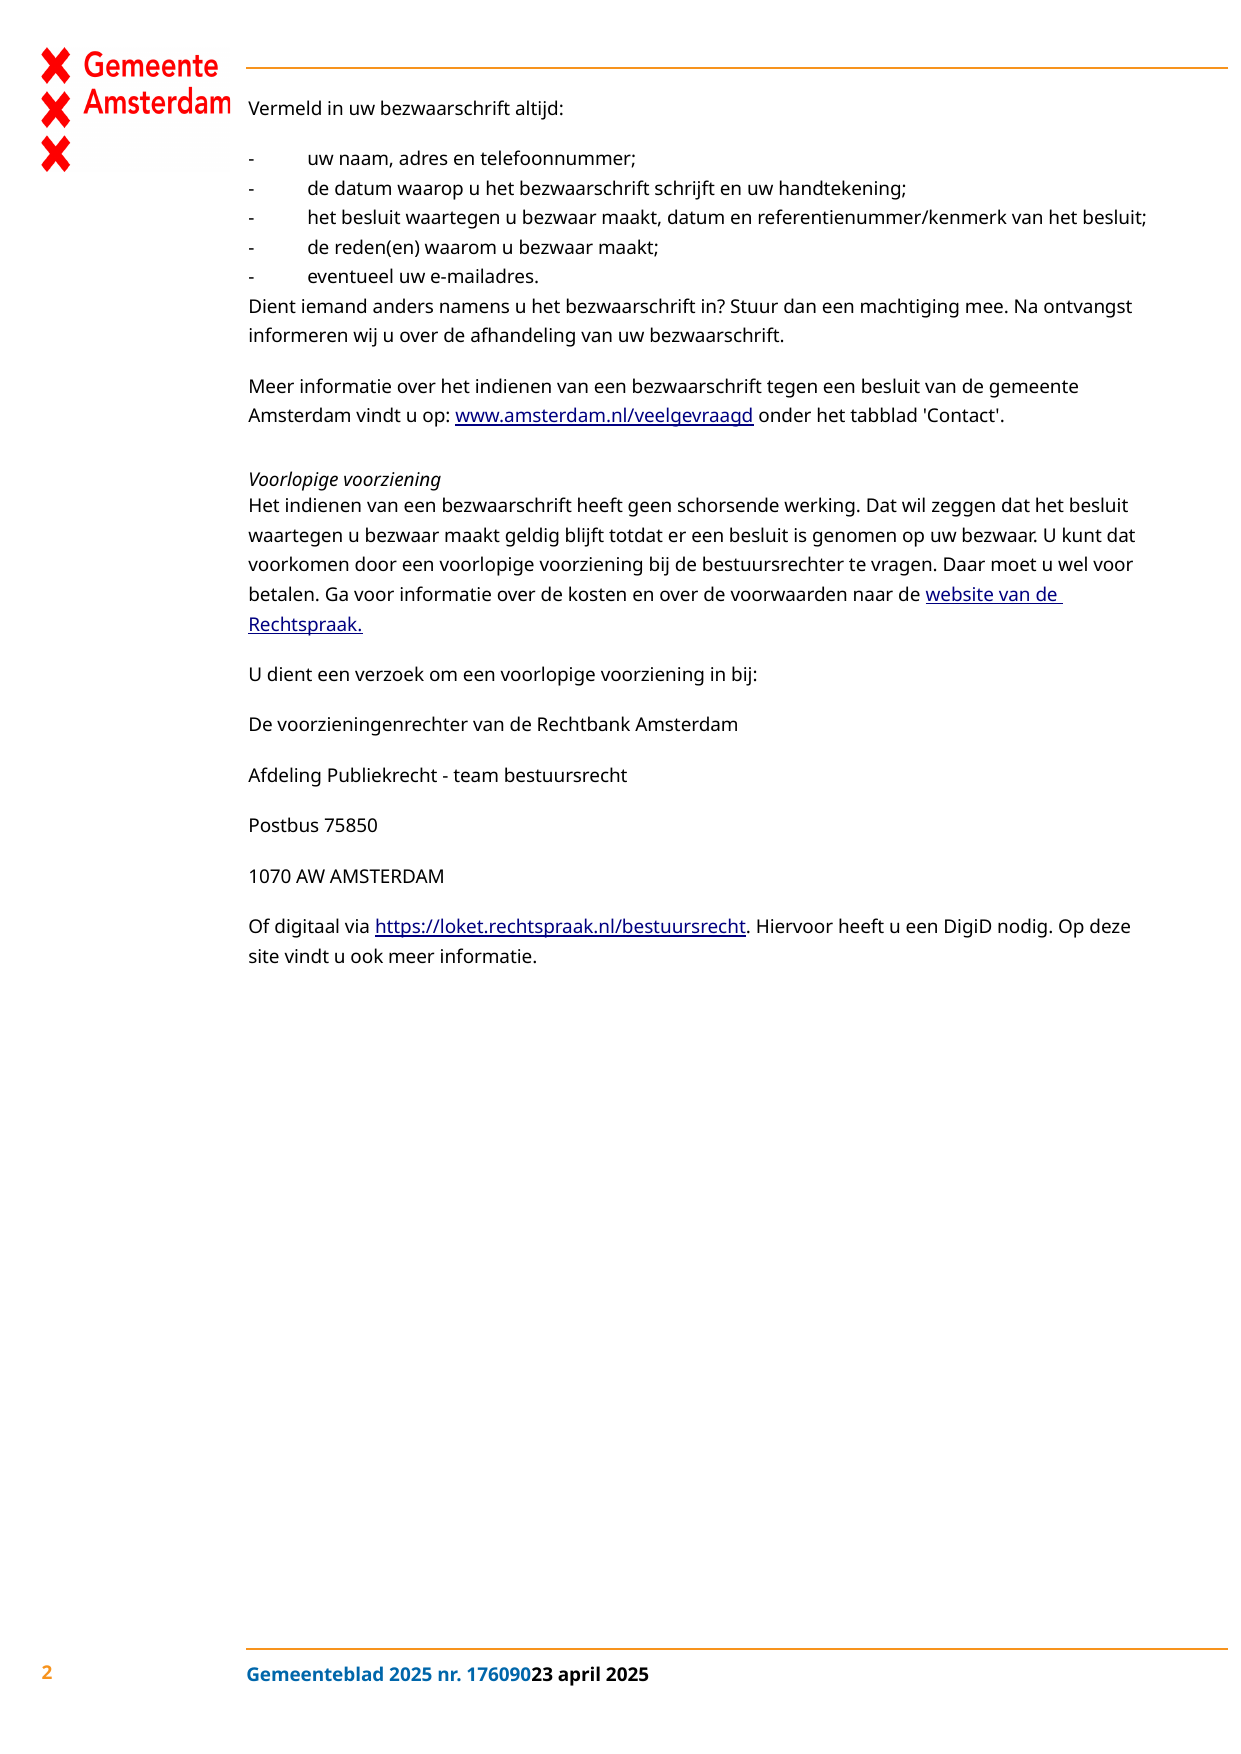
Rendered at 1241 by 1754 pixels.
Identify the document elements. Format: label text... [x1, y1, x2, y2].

list uw naam, adres en telefoonnummer; [248, 145, 1152, 171]
text 1070 AW AMSTERDAM [248, 863, 1152, 888]
text Vermeld in uw bezwaarschrift altijd: [248, 95, 1152, 121]
text Meer informatie over het indienen van een bezwaarschrift tegen een besluit van de gemeente Amsterdam vindt u op: www.amsterdam.nl/veelgevraagd onder het tabblad 'Contact'. [248, 373, 1152, 428]
text Of digitaal via https://loket.rechtspraak.nl/bestuursrecht. Hiervoor heeft u een DigiD nodig. Op deze site vindt u ook meer informatie. [248, 913, 1152, 968]
text Dient iemand anders namens u het bezwaarschrift in? Stuur dan een machtiging mee. Na ontvangst informeren wij u over de afhandeling van uw bezwaarschrift. [248, 293, 1152, 348]
text Voorlopige voorziening [248, 467, 1152, 492]
list eventueel uw e-mailadres. [248, 263, 1152, 289]
text Het indienen van een bezwaarschrift heeft geen schorsende werking. Dat wil zeggen dat het besluit waartegen u bezwaar maakt geldig blijft totdat er een besluit is genomen op uw bezwaar. U kunt dat voorkomen door een voorlopige voorziening bij de bestuursrechter te vragen. Daar moet u wel voor betalen. Ga voor informatie over de kosten en over de voorwaarden naar de website van de Rechtspraak. [248, 492, 1152, 636]
list de reden(en) waarom u bezwaar maakt; [248, 234, 1152, 260]
text U dient een verzoek om een voorlopige voorziening in bij: [248, 661, 1152, 687]
text De voorzieningenrechter van de Rechtbank Amsterdam [248, 712, 1152, 737]
text Postbus 75850 [248, 812, 1152, 838]
picture [41, 47, 231, 172]
text Afdeling Publiekrecht - team bestuursrecht [248, 762, 1152, 788]
list de datum waarop u het bezwaarschrift schrijft en uw handtekening; [248, 175, 1152, 201]
list het besluit waartegen u bezwaar maakt, datum en referentienummer/kenmerk van het besluit; [248, 204, 1152, 230]
